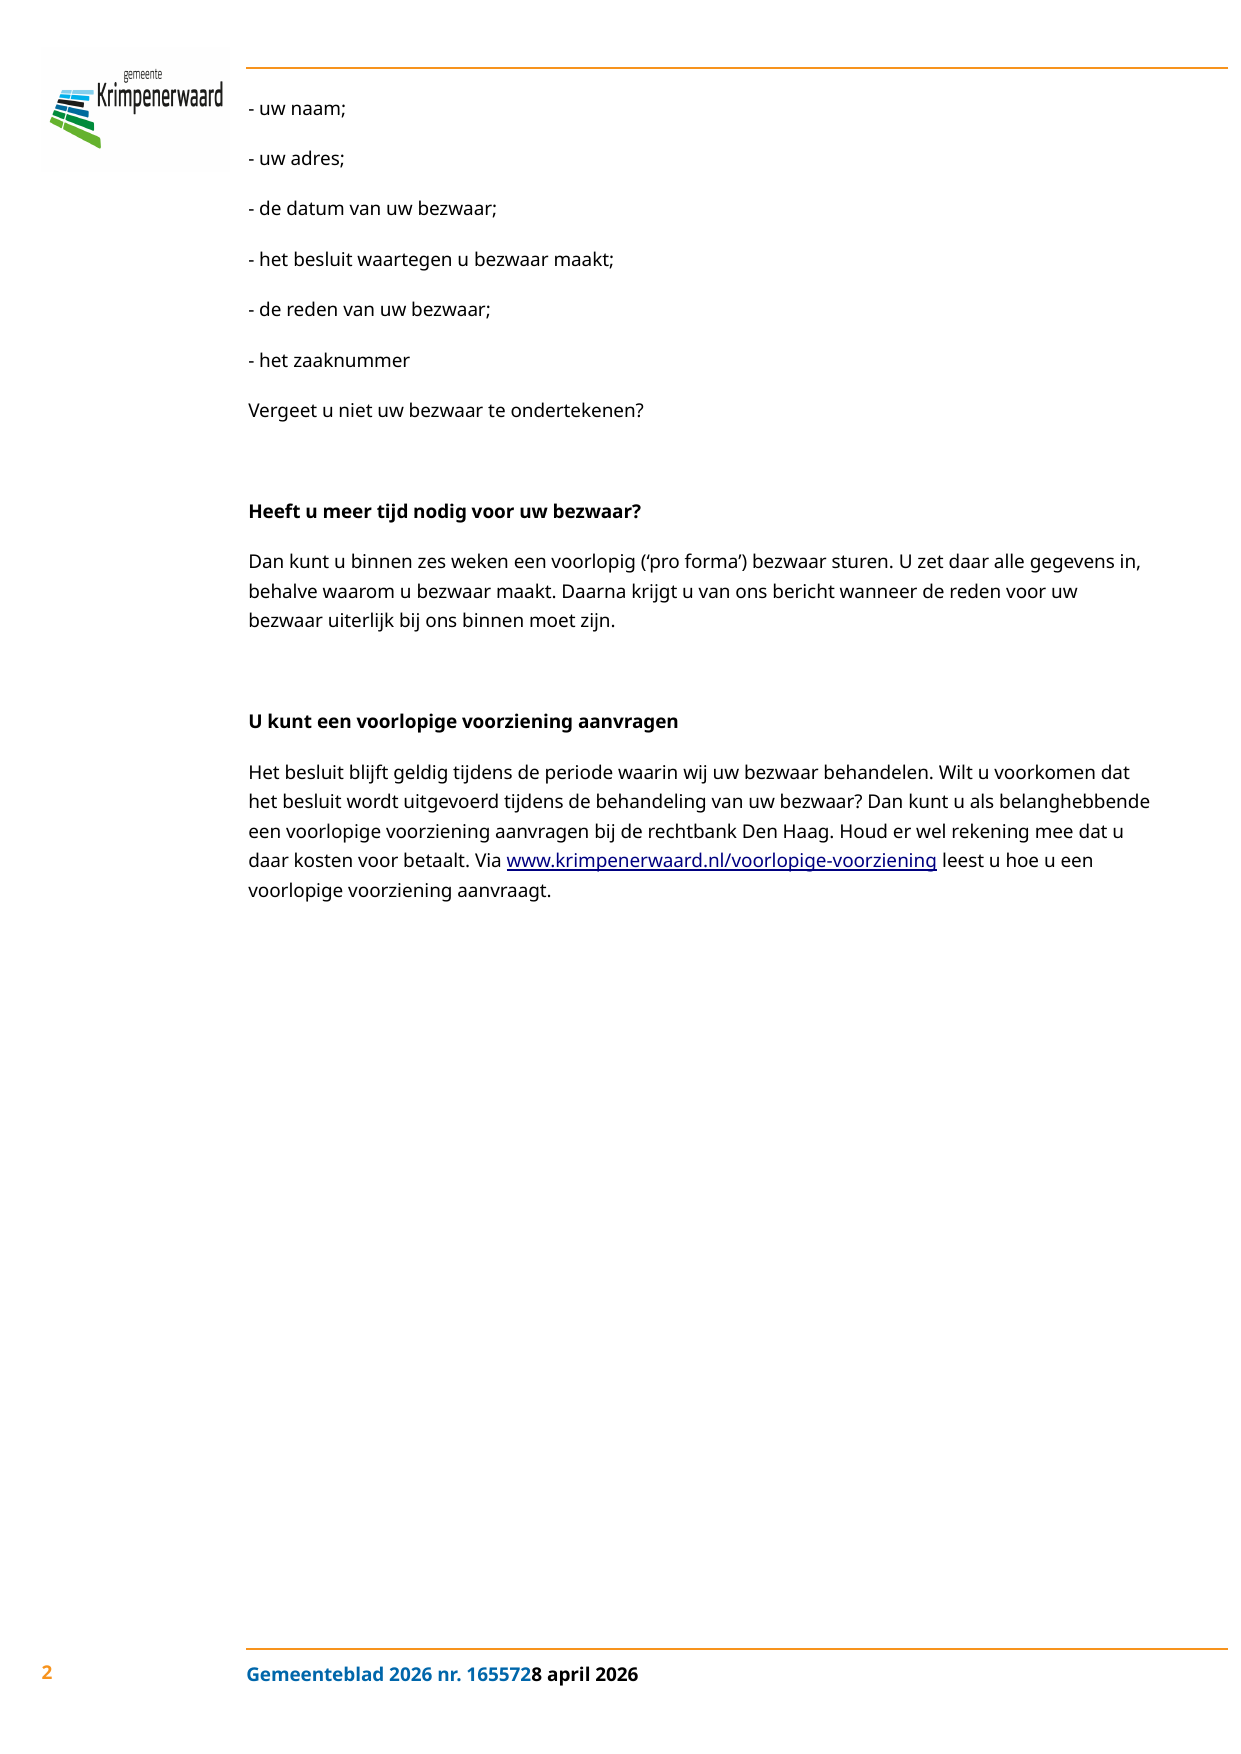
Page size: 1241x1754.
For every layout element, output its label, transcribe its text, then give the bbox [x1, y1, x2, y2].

picture [41, 47, 231, 172]
text U kunt een voorlopige voorziening aanvragen [248, 708, 1152, 734]
text - het besluit waartegen u bezwaar maakt; [248, 246, 1152, 272]
text Vergeet u niet uw bezwaar te ondertekenen? [248, 397, 1152, 423]
text - uw naam; [248, 95, 1152, 121]
text - uw adres; [248, 145, 1152, 171]
text - de reden van uw bezwaar; [248, 296, 1152, 322]
text - het zaaknummer [248, 347, 1152, 373]
text - de datum van uw bezwaar; [248, 196, 1152, 221]
text Heeft u meer tijd nodig voor uw bezwaar? [248, 498, 1152, 524]
text Het besluit blijft geldig tijdens de periode waarin wij uw bezwaar behandelen. Wilt u voorkomen dat het besluit wordt uitgevoerd tijdens de behandeling van uw bezwaar? Dan kunt u als belanghebbende een voorlopige voorziening aanvragen bij de rechtbank Den Haag. Houd er wel rekening mee dat u daar kosten voor betaalt. Via www.krimpenerwaard.nl/voorlopige-voorziening leest u hoe u een voorlopige voorziening aanvraagt. [248, 759, 1152, 903]
text Dan kunt u binnen zes weken een voorlopig (‘pro forma’) bezwaar sturen. U zet daar alle gegevens in, behalve waarom u bezwaar maakt. Daarna krijgt u van ons bericht wanneer de reden voor uw bezwaar uiterlijk bij ons binnen moet zijn. [248, 548, 1152, 633]
